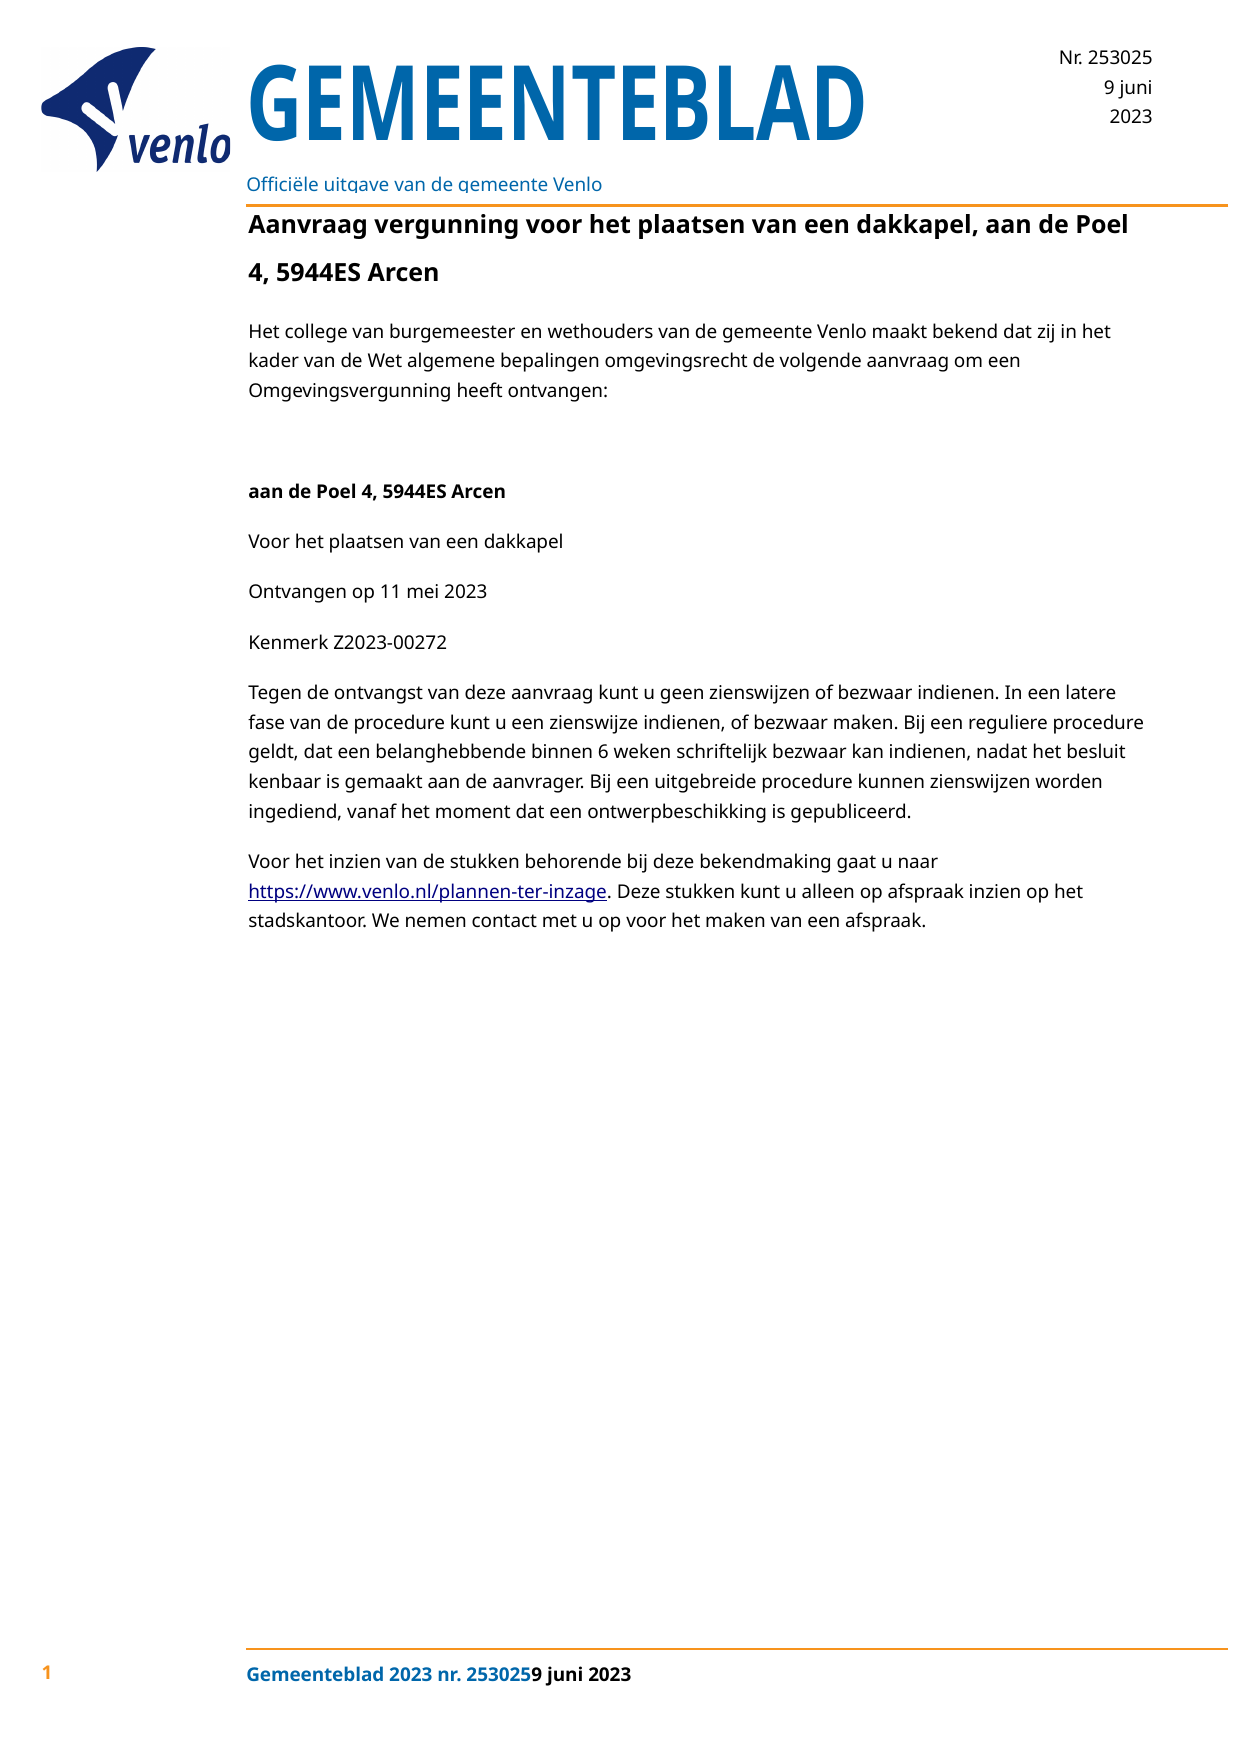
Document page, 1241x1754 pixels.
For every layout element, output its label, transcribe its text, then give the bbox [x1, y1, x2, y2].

text Tegen de ontvangst van deze aanvraag kunt u geen zienswijzen of bezwaar indienen. In een latere fase van de procedure kunt u een zienswijze indienen, of bezwaar maken. Bij een reguliere procedure geldt, dat een belanghebbende binnen 6 weken schriftelijk bezwaar kan indienen, nadat het besluit kenbaar is gemaakt aan de aanvrager. Bij een uitgebreide procedure kunnen zienswijzen worden ingediend, vanaf het moment dat een ontwerpbeschikking is gepubliceerd. [248, 679, 1152, 824]
picture [41, 47, 231, 172]
text Het college van burgemeester en wethouders van de gemeente Venlo maakt bekend dat zij in het kader van de Wet algemene bepalingen omgevingsrecht de volgende aanvraag om een Omgevingsvergunning heeft ontvangen: [248, 318, 1152, 403]
text Aanvraag vergunning voor het plaatsen van een dakkapel, aan de Poel 4, 5944ES Arcen [248, 207, 1152, 288]
text Ontvangen op 11 mei 2023 [248, 579, 1152, 604]
text aan de Poel 4, 5944ES Arcen [248, 478, 1152, 504]
text Voor het inzien van de stukken behorende bij deze bekendmaking gaat u naar https://www.venlo.nl/plannen-ter-inzage. Deze stukken kunt u alleen op afspraak inzien op het stadskantoor. We nemen contact met u op voor het maken van een afspraak. [248, 848, 1152, 933]
text Voor het plaatsen van een dakkapel [248, 528, 1152, 554]
text Kenmerk Z2023-00272 [248, 629, 1152, 655]
